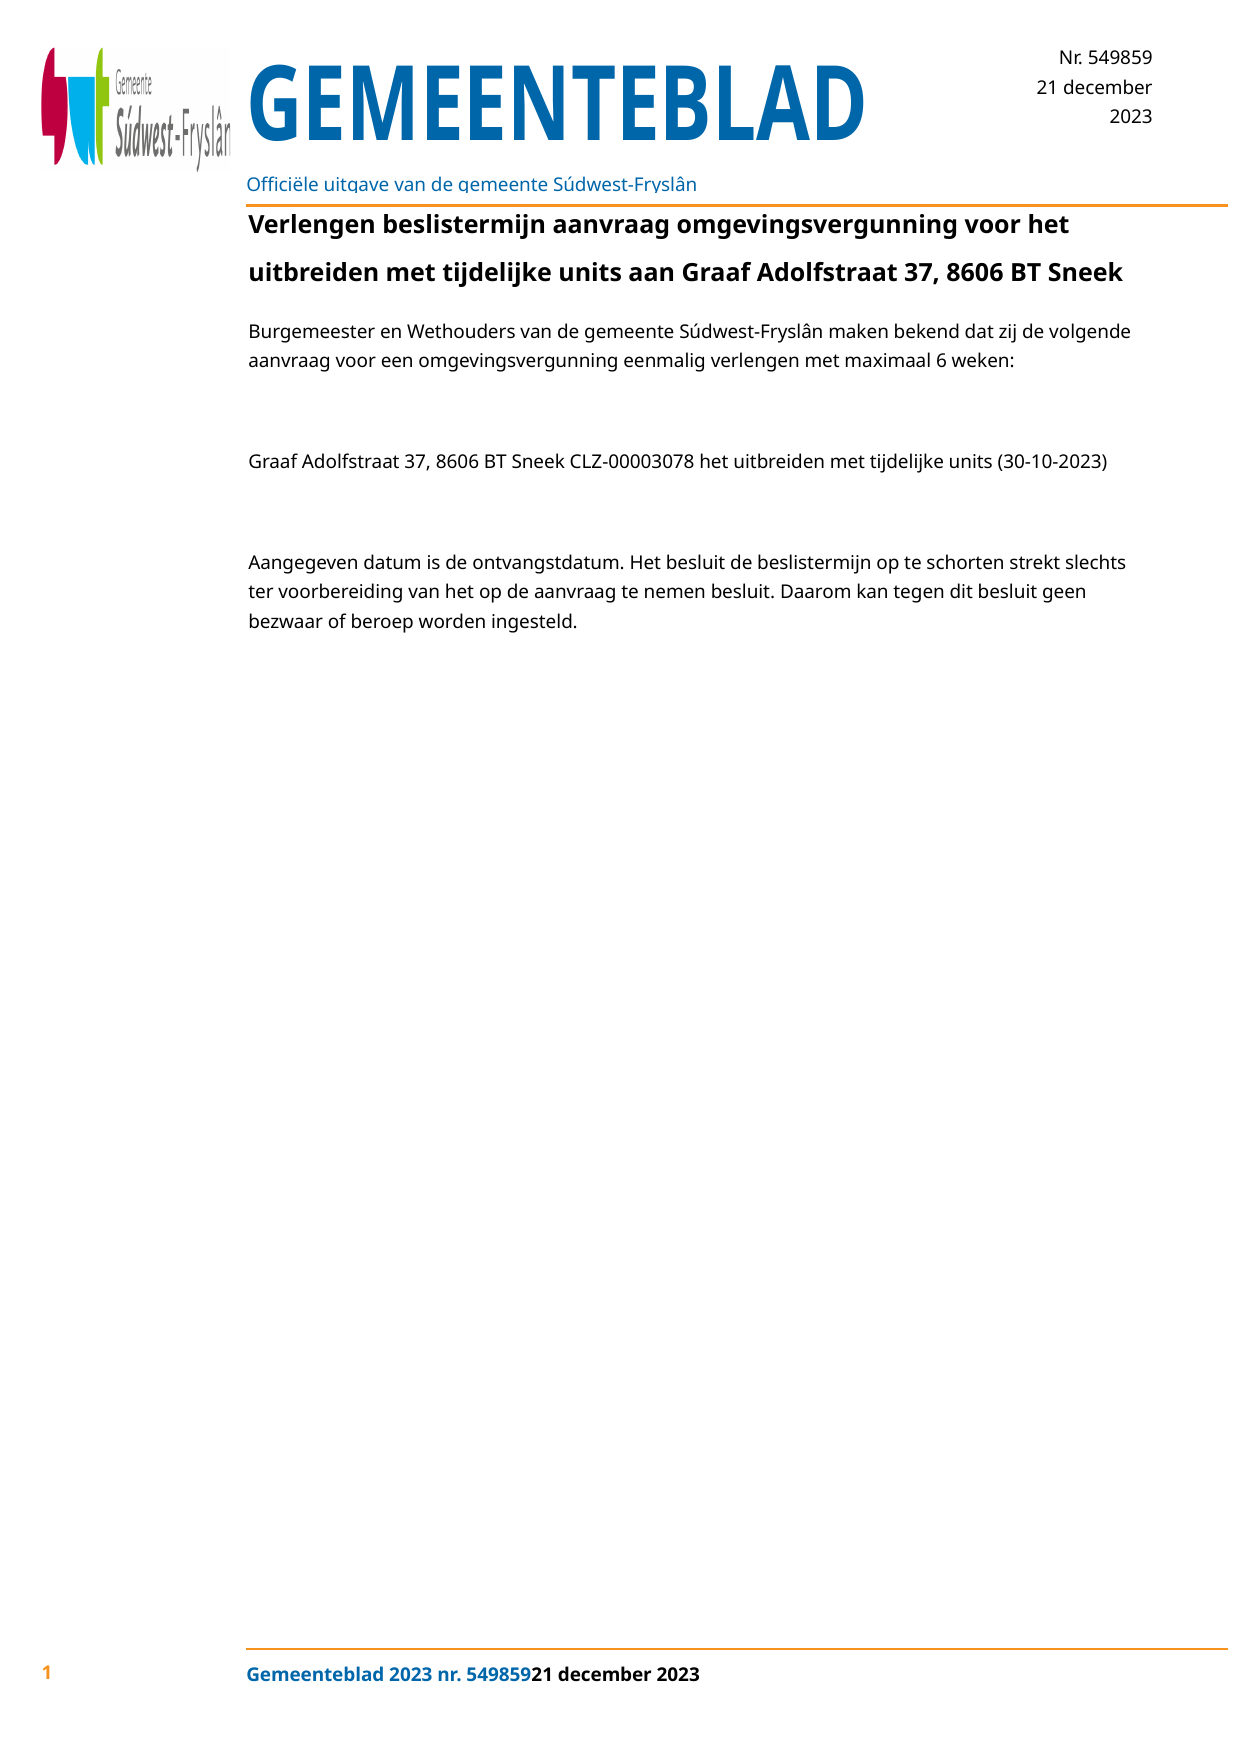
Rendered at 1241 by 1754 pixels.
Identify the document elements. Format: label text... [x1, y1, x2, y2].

text Aangegeven datum is de ontvangstdatum. Het besluit de beslistermijn op te schorten strekt slechts ter voorbereiding van het op de aanvraag te nemen besluit. Daarom kan tegen dit besluit geen bezwaar of beroep worden ingesteld. [248, 549, 1152, 634]
text Graaf Adolfstraat 37, 8606 BT Sneek CLZ-00003078 het uitbreiden met tijdelijke units (30-10-2023) [248, 448, 1152, 474]
picture [41, 47, 231, 172]
text Verlengen beslistermijn aanvraag omgevingsvergunning voor het uitbreiden met tijdelijke units aan Graaf Adolfstraat 37, 8606 BT Sneek [248, 207, 1152, 288]
text Burgemeester en Wethouders van de gemeente Súdwest-Fryslân maken bekend dat zij de volgende aanvraag voor een omgevingsvergunning eenmalig verlengen met maximaal 6 weken: [248, 318, 1152, 373]
